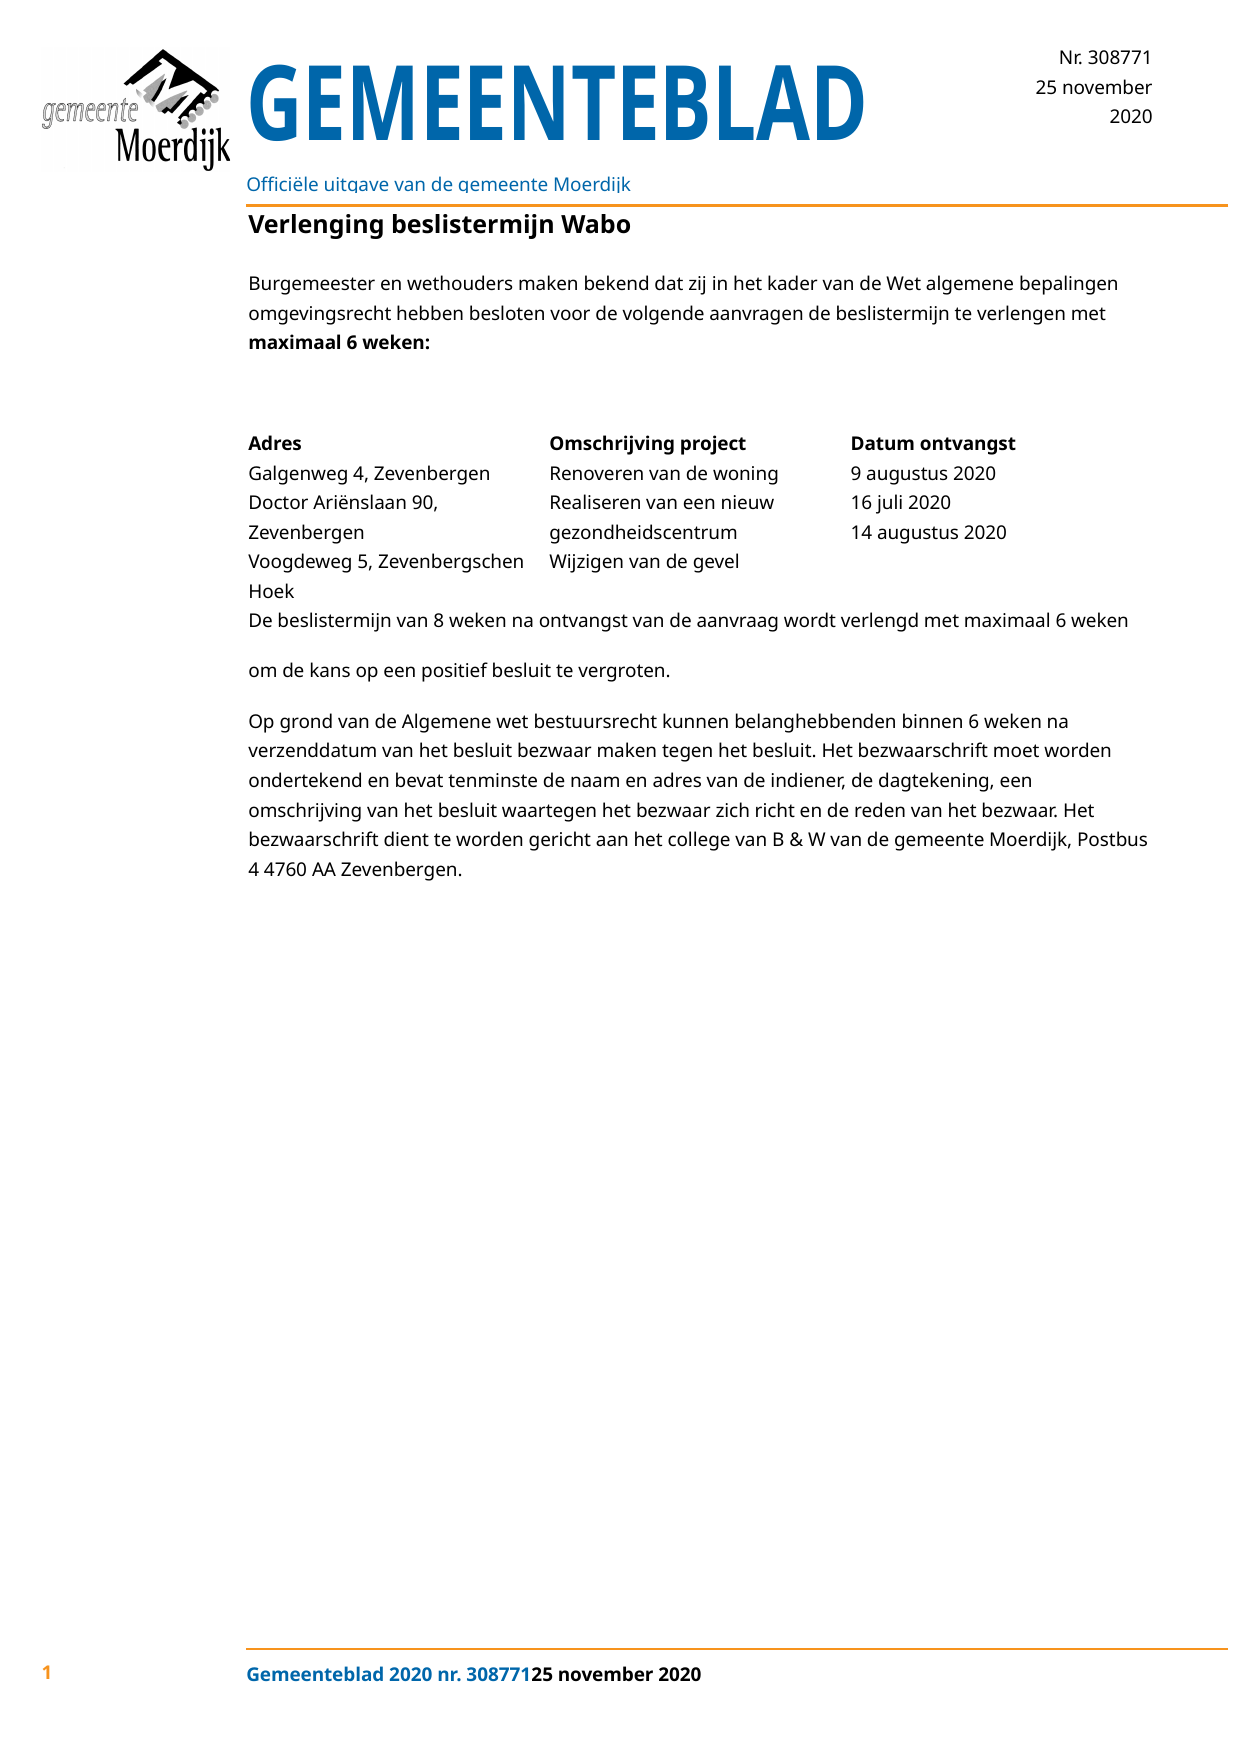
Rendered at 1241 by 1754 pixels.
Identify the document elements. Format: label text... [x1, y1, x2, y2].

text De beslistermijn van 8 weken na ontvangst van de aanvraag wordt verlengd met maximaal 6 weken [248, 607, 1152, 633]
table_header Omschrijving project Renoveren van de woning Realiseren van een nieuw gezondheidscentrum Wijzigen van de gevel [549, 430, 850, 604]
text Burgemeester en wethouders maken bekend dat zij in het kader van de Wet algemene bepalingen omgevingsrecht hebben besloten voor de volgende aanvragen de beslistermijn te verlengen met maximaal 6 weken: [248, 270, 1152, 355]
table_header Datum ontvangst 9 augustus 2020 16 juli 2020 14 augustus 2020 [850, 430, 1152, 604]
text om de kans op een positief besluit te vergroten. [248, 658, 1152, 683]
text Op grond van de Algemene wet bestuursrecht kunnen belanghebbenden binnen 6 weken na verzenddatum van het besluit bezwaar maken tegen het besluit. Het bezwaarschrift moet worden ondertekend en bevat tenminste de naam en adres van de indiener, de dagtekening, een omschrijving van het besluit waartegen het bezwaar zich richt en de reden van het bezwaar. Het bezwaarschrift dient te worden gericht aan het college van B & W van de gemeente Moerdijk, Postbus 4 4760 AA Zevenbergen. [248, 708, 1152, 882]
text Verlenging beslistermijn Wabo [248, 207, 1152, 241]
picture [41, 47, 231, 172]
table_header Adres Galgenweg 4, Zevenbergen Doctor Ariënslaan 90, Zevenbergen Voogdeweg 5, Zevenbergschen Hoek [248, 430, 549, 604]
